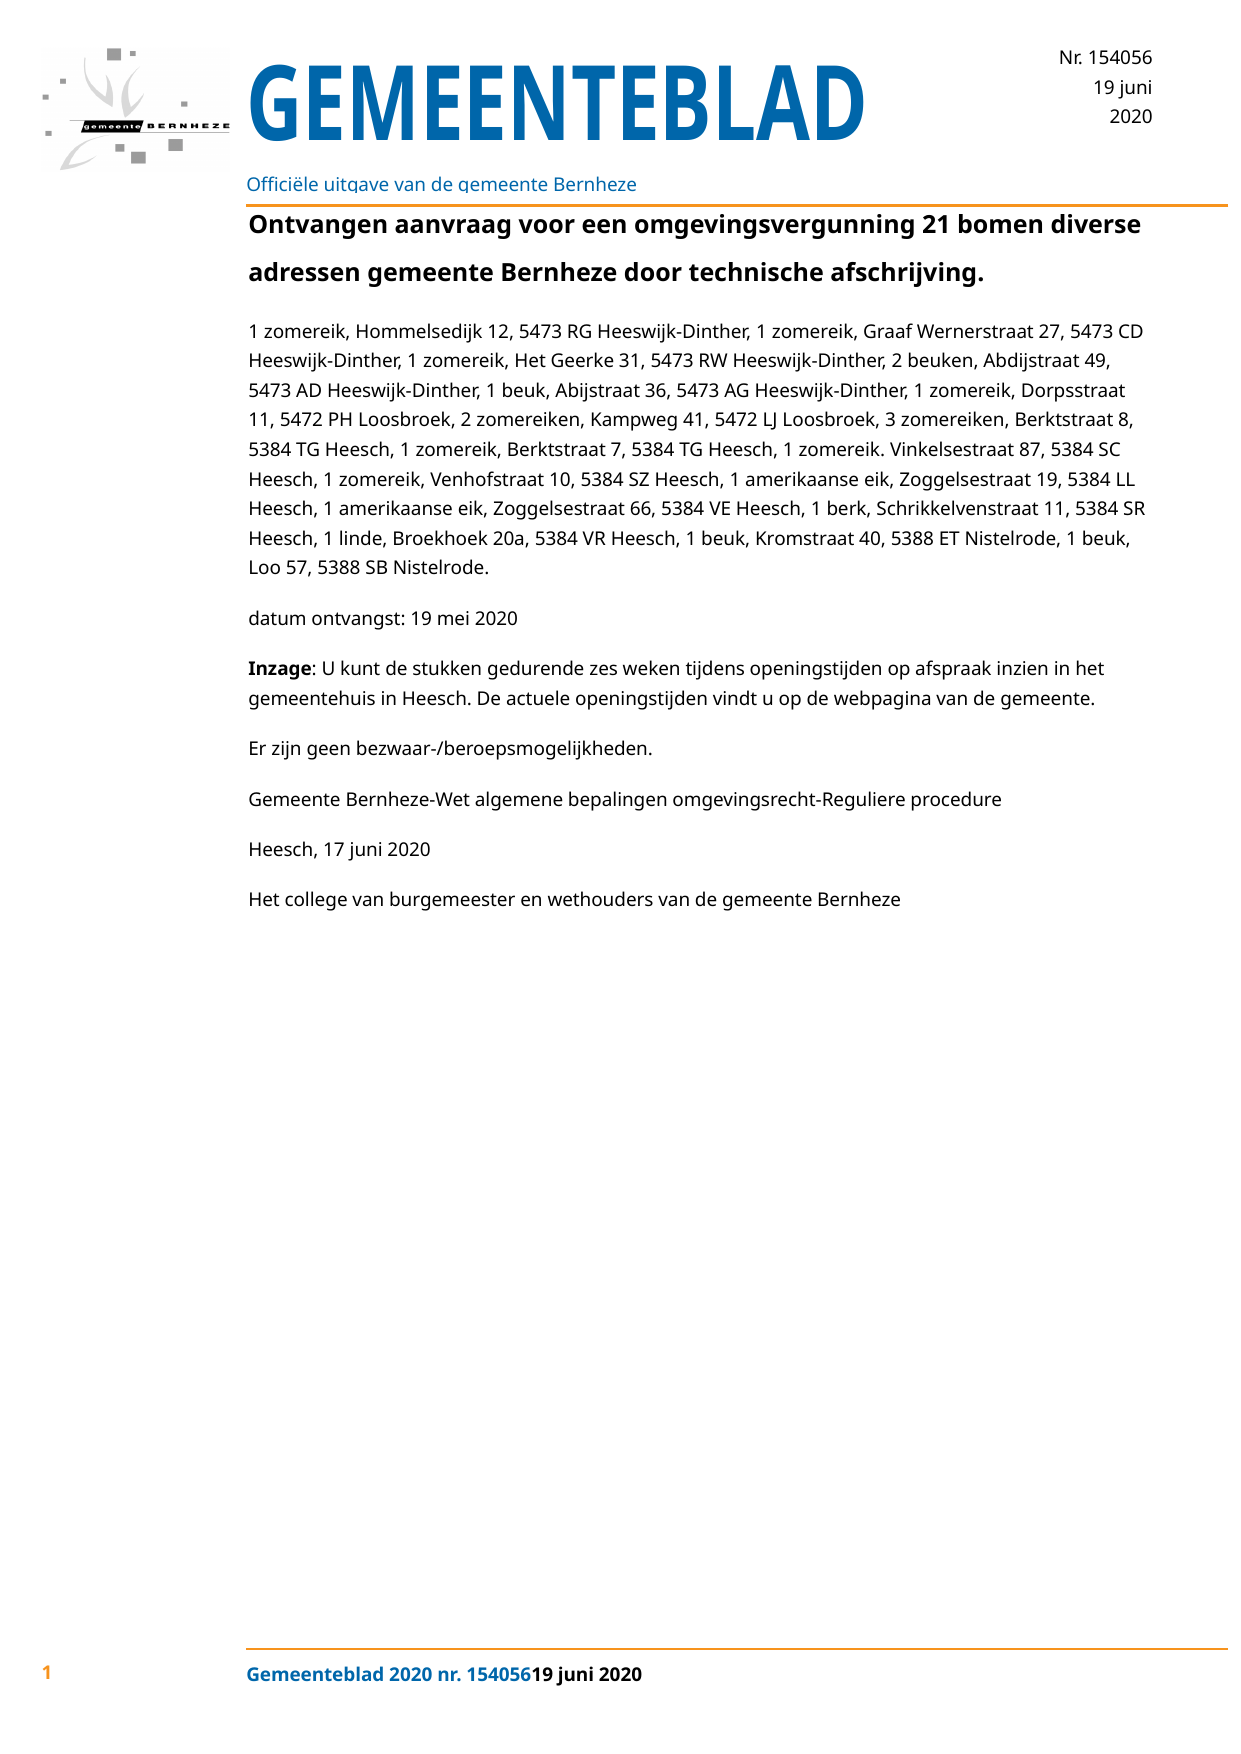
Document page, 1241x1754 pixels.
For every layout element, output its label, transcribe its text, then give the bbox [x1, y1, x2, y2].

text Er zijn geen bezwaar-/beroepsmogelijkheden. [248, 735, 1152, 761]
text 1 zomereik, Hommelsedijk 12, 5473 RG Heeswijk-Dinther, 1 zomereik, Graaf Wernerstraat 27, 5473 CD Heeswijk-Dinther, 1 zomereik, Het Geerke 31, 5473 RW Heeswijk-Dinther, 2 beuken, Abdijstraat 49, 5473 AD Heeswijk-Dinther, 1 beuk, Abijstraat 36, 5473 AG Heeswijk-Dinther, 1 zomereik, Dorpsstraat 11, 5472 PH Loosbroek, 2 zomereiken, Kampweg 41, 5472 LJ Loosbroek, 3 zomereiken, Berktstraat 8, 5384 TG Heesch, 1 zomereik, Berktstraat 7, 5384 TG Heesch, 1 zomereik. Vinkelsestraat 87, 5384 SC Heesch, 1 zomereik, Venhofstraat 10, 5384 SZ Heesch, 1 amerikaanse eik, Zoggelsestraat 19, 5384 LL Heesch, 1 amerikaanse eik, Zoggelsestraat 66, 5384 VE Heesch, 1 berk, Schrikkelvenstraat 11, 5384 SR Heesch, 1 linde, Broekhoek 20a, 5384 VR Heesch, 1 beuk, Kromstraat 40, 5388 ET Nistelrode, 1 beuk, Loo 57, 5388 SB Nistelrode. [248, 318, 1152, 580]
text Ontvangen aanvraag voor een omgevingsvergunning 21 bomen diverse adressen gemeente Bernheze door technische afschrijving. [248, 207, 1152, 288]
text datum ontvangst: 19 mei 2020 [248, 605, 1152, 631]
text Het college van burgemeester en wethouders van de gemeente Bernheze [248, 887, 1152, 912]
text Inzage: U kunt de stukken gedurende zes weken tijdens openingstijden op afspraak inzien in het gemeentehuis in Heesch. De actuele openingstijden vindt u op de webpagina van de gemeente. [248, 655, 1152, 711]
text Heesch, 17 juni 2020 [248, 836, 1152, 862]
text Gemeente Bernheze-Wet algemene bepalingen omgevingsrecht-Reguliere procedure [248, 786, 1152, 812]
picture [41, 47, 231, 172]
